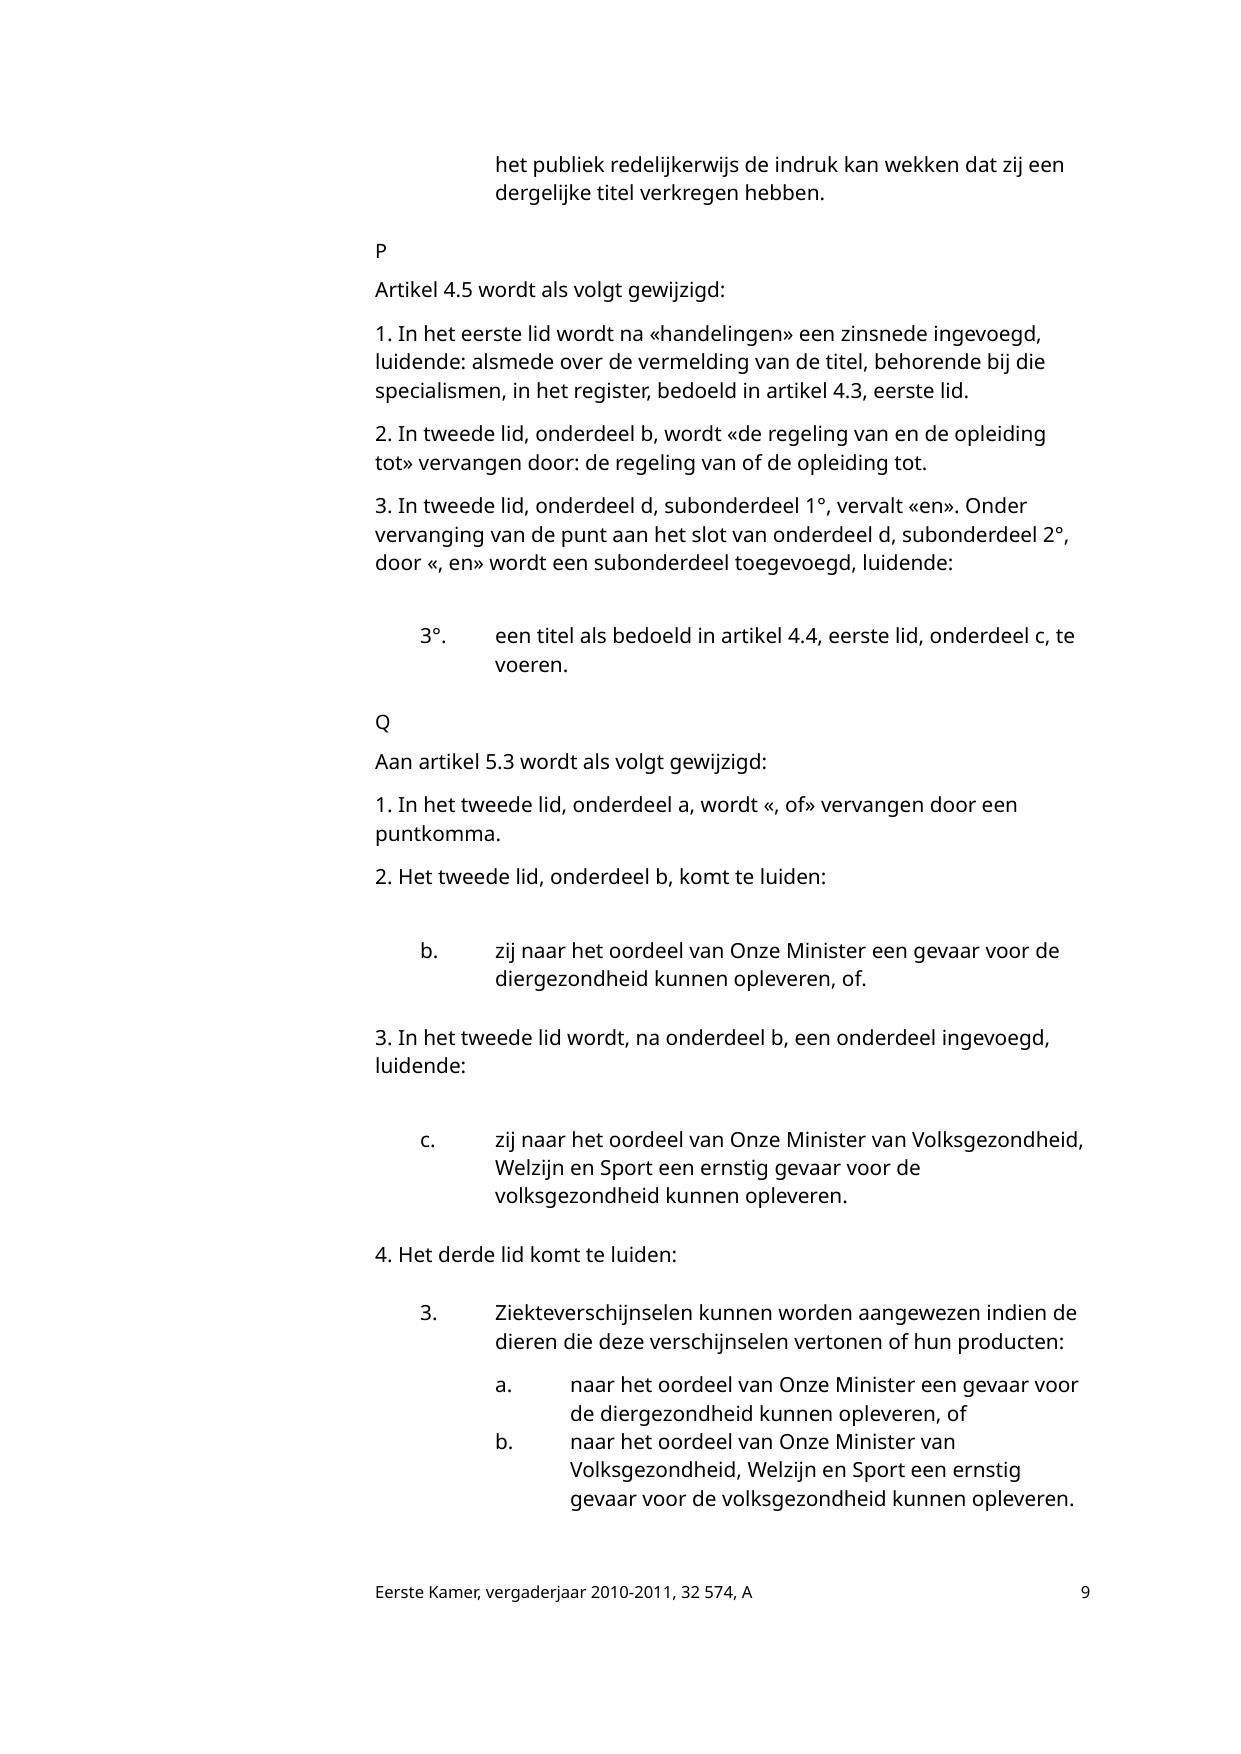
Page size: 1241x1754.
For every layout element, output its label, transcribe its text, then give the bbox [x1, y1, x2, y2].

text 4. Het derde lid komt te luiden: [375, 1240, 1090, 1268]
text P [375, 237, 1090, 264]
list zij naar het oordeel van Onze Minister een gevaar voor de diergezondheid kunnen opleveren, of. [420, 936, 1090, 993]
list een titel als bedoeld in artikel 4.4, eerste lid, onderdeel c, te voeren. [420, 622, 1090, 678]
list het publiek redelijkerwijs de indruk kan wekken dat zij een dergelijke titel verkregen hebben. [420, 150, 1090, 207]
text 3. In tweede lid, onderdeel d, subonderdeel 1°, vervalt «en». Onder vervanging van de punt aan het slot van onderdeel d, subonderdeel 2°, door «, en» wordt een subonderdeel toegevoegd, luidende: [375, 491, 1090, 577]
list zij naar het oordeel van Onze Minister van Volksgezondheid, Welzijn en Sport een ernstig gevaar voor de volksgezondheid kunnen opleveren. [420, 1125, 1090, 1210]
text Aan artikel 5.3 wordt als volgt gewijzigd: [375, 747, 1090, 776]
list naar het oordeel van Onze Minister van Volksgezondheid, Welzijn en Sport een ernstig gevaar voor de volksgezondheid kunnen opleveren. [495, 1427, 1090, 1512]
list Ziekteverschijnselen kunnen worden aangewezen indien de dieren die deze verschijnselen vertonen of hun producten: [420, 1298, 1090, 1355]
text 1. In het tweede lid, onderdeel a, wordt «, of» vervangen door een puntkomma. [375, 791, 1090, 847]
text 3. In het tweede lid wordt, na onderdeel b, een onderdeel ingevoegd, luidende: [375, 1023, 1090, 1080]
text 2. In tweede lid, onderdeel b, wordt «de regeling van en de opleiding tot» vervangen door: de regeling van of de opleiding tot. [375, 419, 1090, 476]
text 2. Het tweede lid, onderdeel b, komt te luiden: [375, 862, 1090, 891]
text Artikel 4.5 wordt als volgt gewijzigd: [375, 276, 1090, 304]
list naar het oordeel van Onze Minister een gevaar voor de diergezondheid kunnen opleveren, of [495, 1370, 1090, 1427]
text 1. In het eerste lid wordt na «handelingen» een zinsnede ingevoegd, luidende: alsmede over de vermelding van de titel, behorende bij die specialismen, in het register, bedoeld in artikel 4.3, eerste lid. [375, 319, 1090, 404]
text Q [375, 708, 1090, 735]
